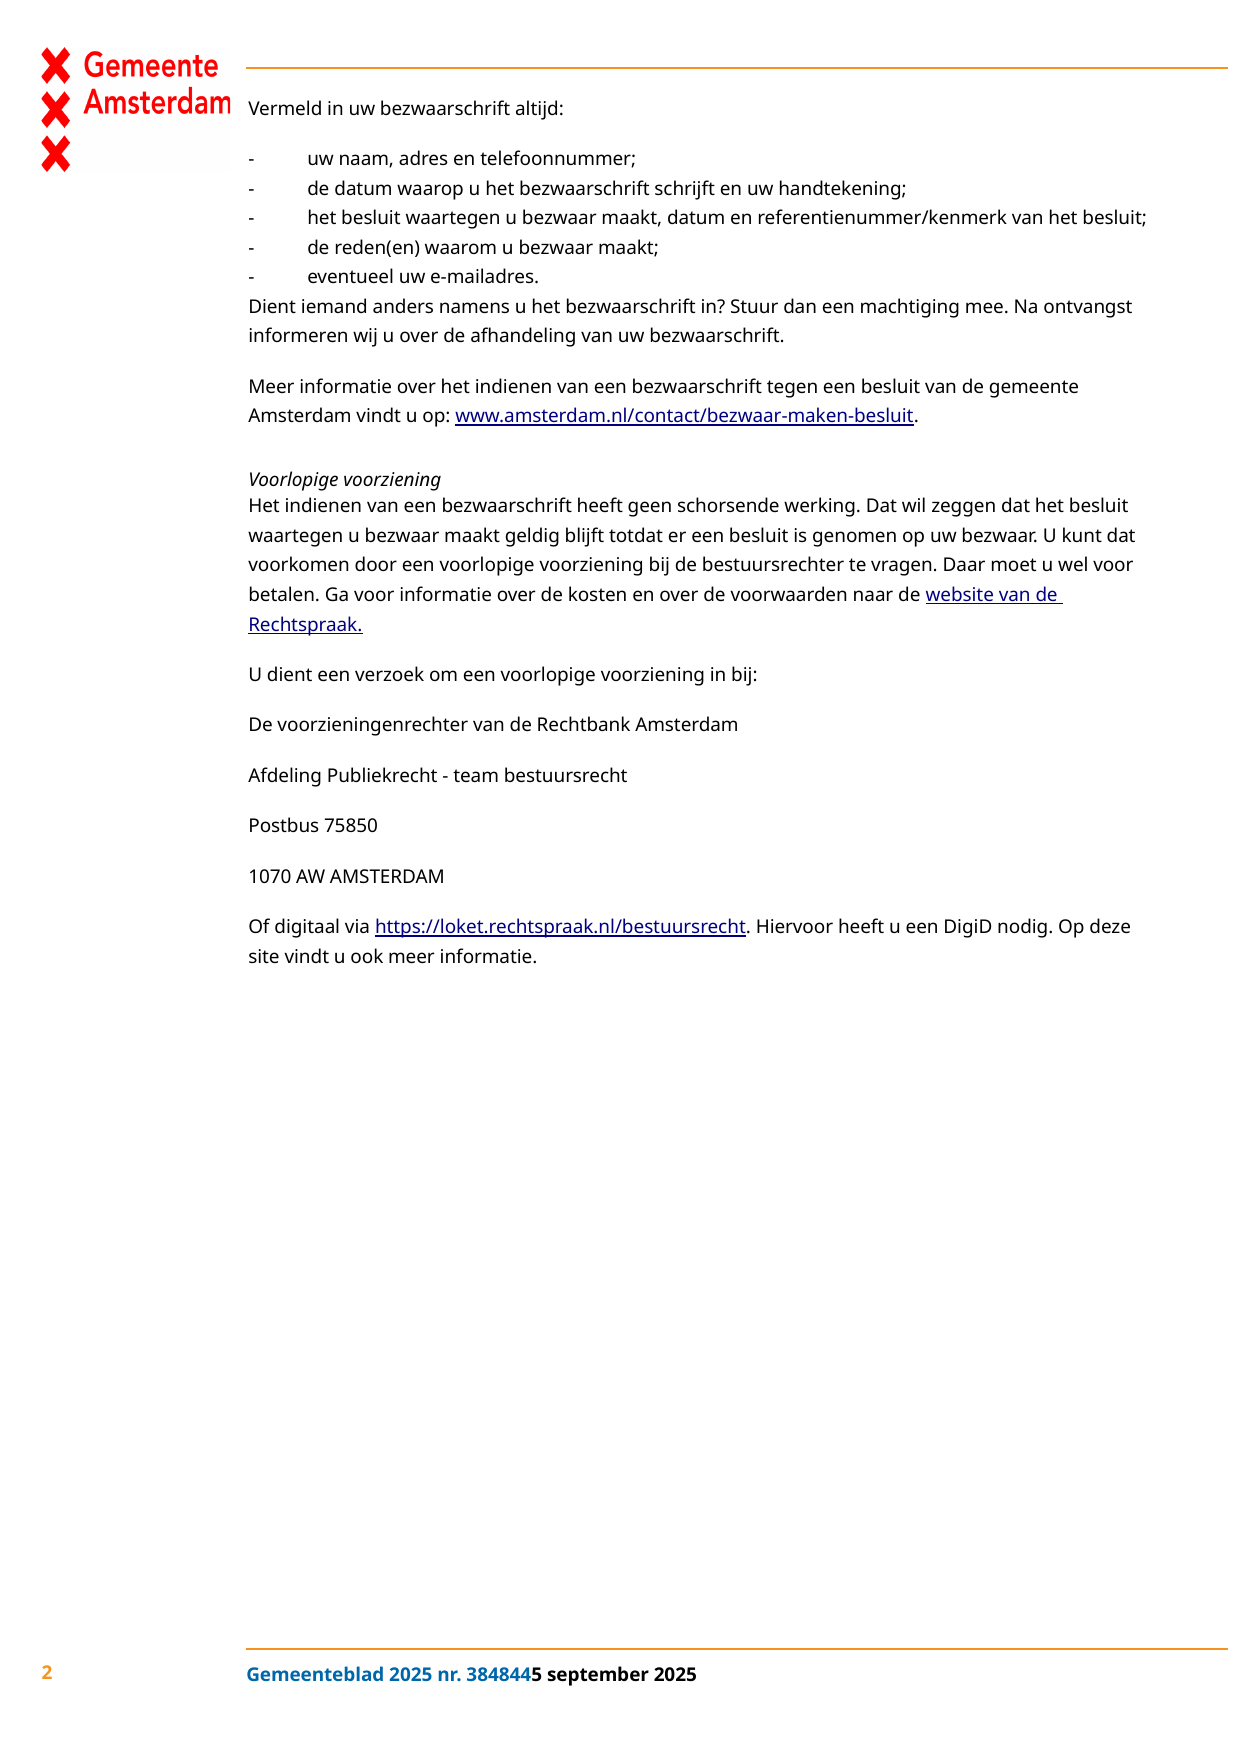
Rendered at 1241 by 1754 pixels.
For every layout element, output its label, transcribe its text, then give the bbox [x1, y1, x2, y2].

list uw naam, adres en telefoonnummer; [248, 145, 1152, 171]
list eventueel uw e-mailadres. [248, 263, 1152, 289]
text U dient een verzoek om een voorlopige voorziening in bij: [248, 661, 1152, 687]
list het besluit waartegen u bezwaar maakt, datum en referentienummer/kenmerk van het besluit; [248, 204, 1152, 230]
text Of digitaal via https://loket.rechtspraak.nl/bestuursrecht. Hiervoor heeft u een DigiD nodig. Op deze site vindt u ook meer informatie. [248, 913, 1152, 968]
list de datum waarop u het bezwaarschrift schrijft en uw handtekening; [248, 175, 1152, 201]
list de reden(en) waarom u bezwaar maakt; [248, 234, 1152, 260]
text Afdeling Publiekrecht - team bestuursrecht [248, 762, 1152, 788]
text Meer informatie over het indienen van een bezwaarschrift tegen een besluit van de gemeente Amsterdam vindt u op: www.amsterdam.nl/contact/bezwaar-maken-besluit. [248, 373, 1152, 428]
text 1070 AW AMSTERDAM [248, 863, 1152, 888]
text Het indienen van een bezwaarschrift heeft geen schorsende werking. Dat wil zeggen dat het besluit waartegen u bezwaar maakt geldig blijft totdat er een besluit is genomen op uw bezwaar. U kunt dat voorkomen door een voorlopige voorziening bij de bestuursrechter te vragen. Daar moet u wel voor betalen. Ga voor informatie over de kosten en over de voorwaarden naar de website van de Rechtspraak. [248, 492, 1152, 636]
text Dient iemand anders namens u het bezwaarschrift in? Stuur dan een machtiging mee. Na ontvangst informeren wij u over de afhandeling van uw bezwaarschrift. [248, 293, 1152, 348]
text Voorlopige voorziening [248, 467, 1152, 492]
picture [41, 47, 231, 172]
text Vermeld in uw bezwaarschrift altijd: [248, 95, 1152, 121]
text Postbus 75850 [248, 812, 1152, 838]
text De voorzieningenrechter van de Rechtbank Amsterdam [248, 712, 1152, 737]
